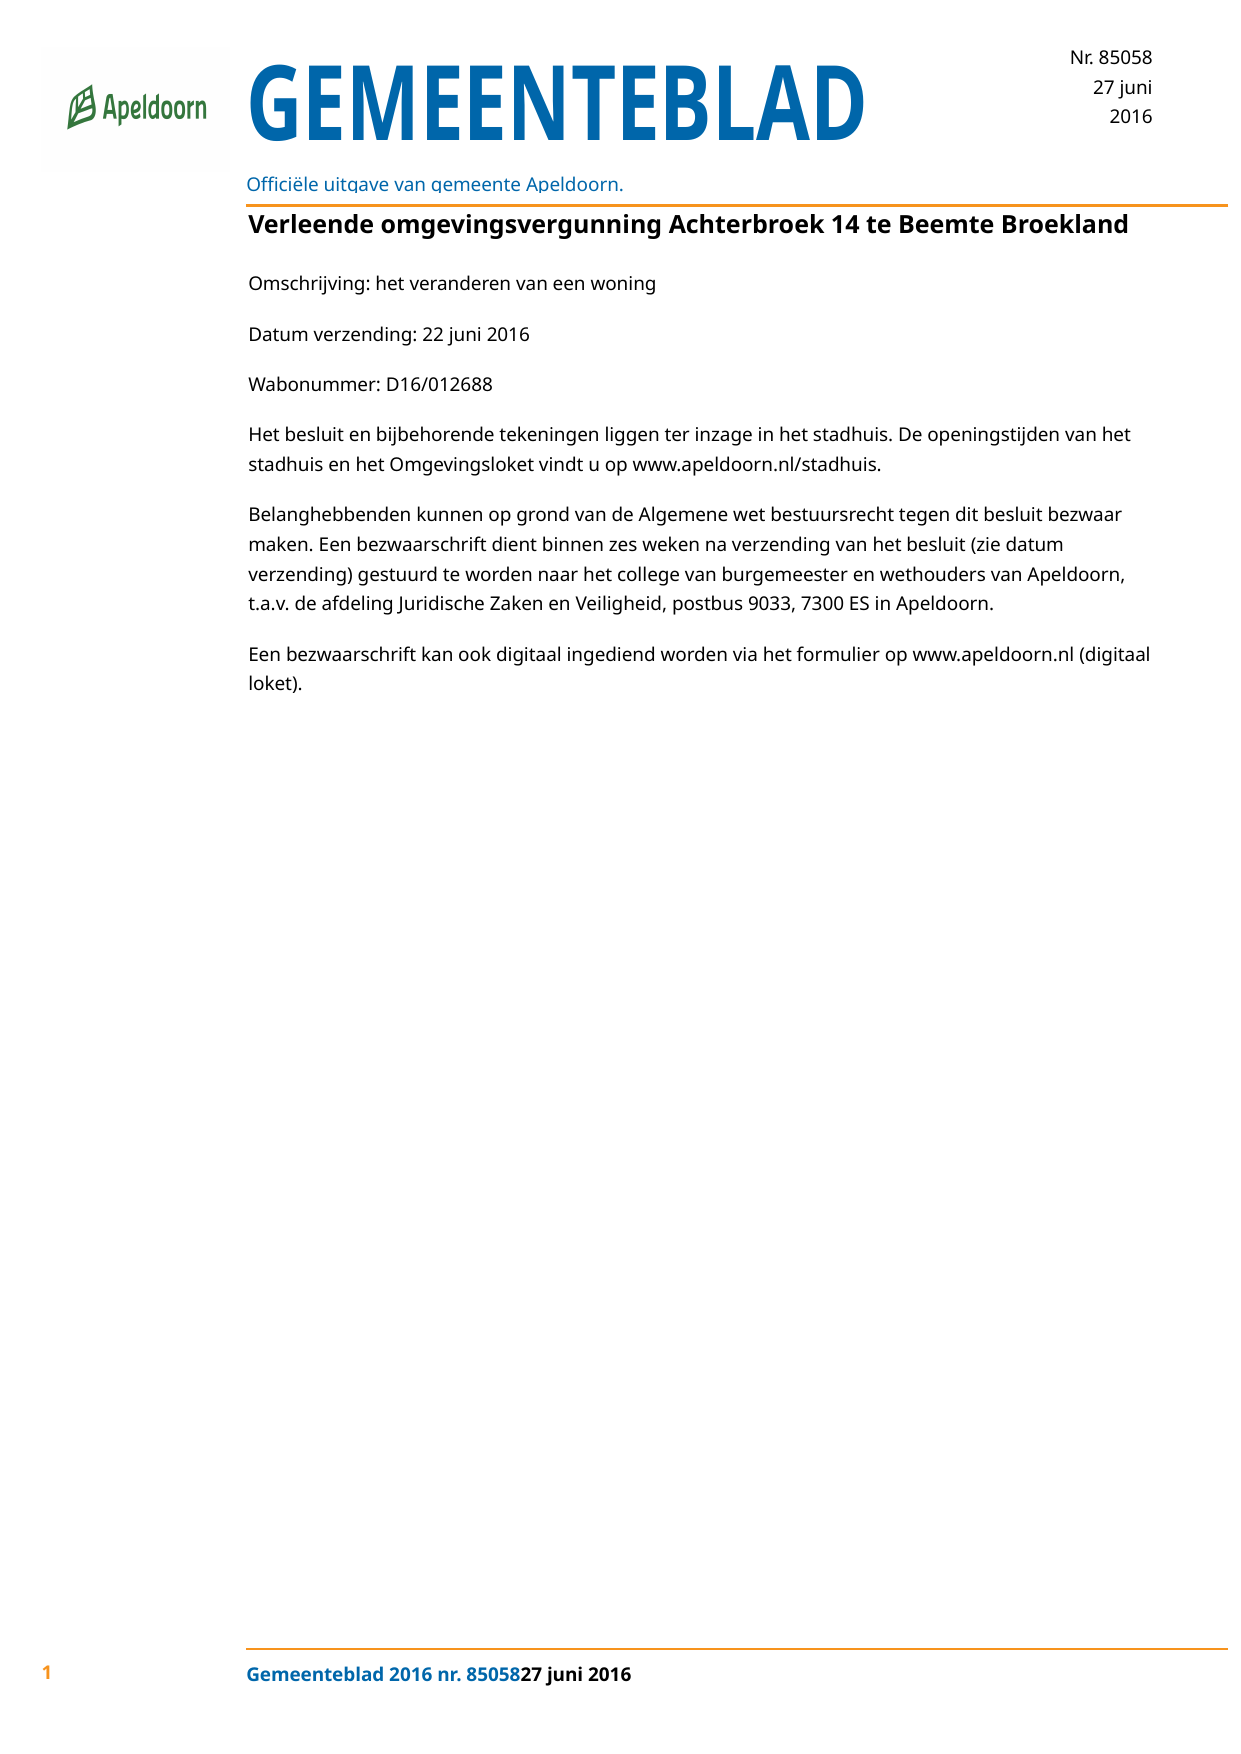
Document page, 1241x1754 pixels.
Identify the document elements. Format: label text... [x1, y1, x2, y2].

text Belanghebbenden kunnen op grond van de Algemene wet bestuursrecht tegen dit besluit bezwaar maken. Een bezwaarschrift dient binnen zes weken na verzending van het besluit (zie datum verzending) gestuurd te worden naar het college van burgemeester en wethouders van Apeldoorn, t.a.v. de afdeling Juridische Zaken en Veiligheid, postbus 9033, 7300 ES in Apeldoorn. [248, 502, 1152, 616]
text Datum verzending: 22 juni 2016 [248, 321, 1152, 346]
text Verleende omgevingsvergunning Achterbroek 14 te Beemte Broekland [248, 207, 1152, 241]
text Omschrijving: het veranderen van een woning [248, 270, 1152, 296]
picture [41, 47, 231, 172]
text Wabonummer: D16/012688 [248, 371, 1152, 397]
text Het besluit en bijbehorende tekeningen liggen ter inzage in het stadhuis. De openingstijden van het stadhuis en het Omgevingsloket vindt u op www.apeldoorn.nl/stadhuis. [248, 422, 1152, 477]
text Een bezwaarschrift kan ook digitaal ingediend worden via het formulier op www.apeldoorn.nl (digitaal loket). [248, 641, 1152, 696]
